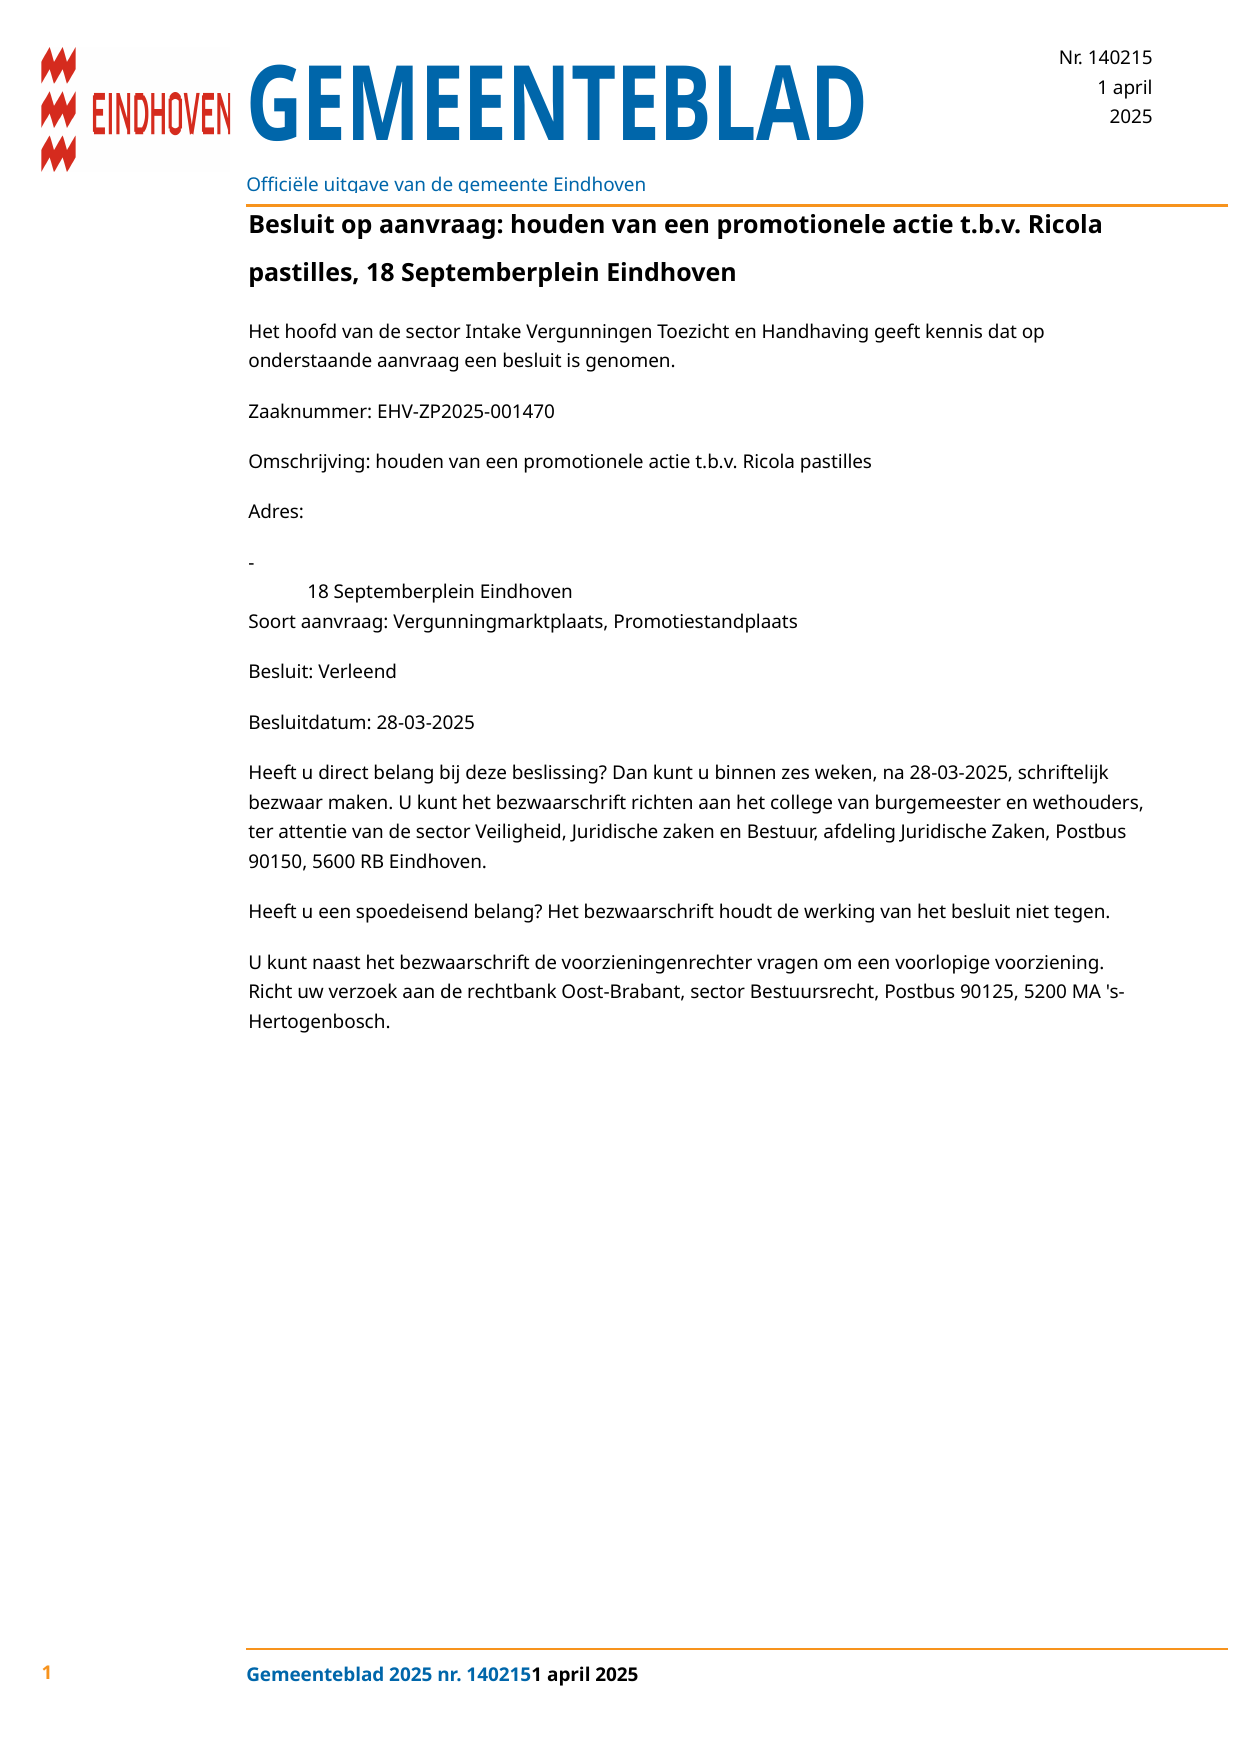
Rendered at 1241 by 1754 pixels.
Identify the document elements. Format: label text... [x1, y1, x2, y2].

text Heeft u direct belang bij deze beslissing? Dan kunt u binnen zes weken, na 28-03-2025, schriftelijk bezwaar maken. U kunt het bezwaarschrift richten aan het college van burgemeester en wethouders, ter attentie van de sector Veiligheid, Juridische zaken en Bestuur, afdeling Juridische Zaken, Postbus 90150, 5600 RB Eindhoven. [248, 759, 1152, 874]
picture [41, 47, 231, 172]
text Omschrijving: houden van een promotionele actie t.b.v. Ricola pastilles [248, 448, 1152, 474]
text Zaaknummer: EHV-ZP2025-001470 [248, 398, 1152, 424]
text Besluit: Verleend [248, 659, 1152, 684]
list 18 Septemberplein Eindhoven [248, 579, 1152, 604]
text Het hoofd van de sector Intake Vergunningen Toezicht en Handhaving geeft kennis dat op onderstaande aanvraag een besluit is genomen. [248, 318, 1152, 373]
text Besluit op aanvraag: houden van een promotionele actie t.b.v. Ricola pastilles, 18 Septemberplein Eindhoven [248, 207, 1152, 288]
text U kunt naast het bezwaarschrift de voorzieningenrechter vragen om een voorlopige voorziening. Richt uw verzoek aan de rechtbank Oost-Brabant, sector Bestuursrecht, Postbus 90125, 5200 MA 's-Hertogenbosch. [248, 949, 1152, 1034]
text Heeft u een spoedeisend belang? Het bezwaarschrift houdt de werking van het besluit niet tegen. [248, 899, 1152, 924]
text Adres: [248, 499, 1152, 524]
text Soort aanvraag: Vergunningmarktplaats, Promotiestandplaats [248, 608, 1152, 634]
text Besluitdatum: 28-03-2025 [248, 709, 1152, 735]
